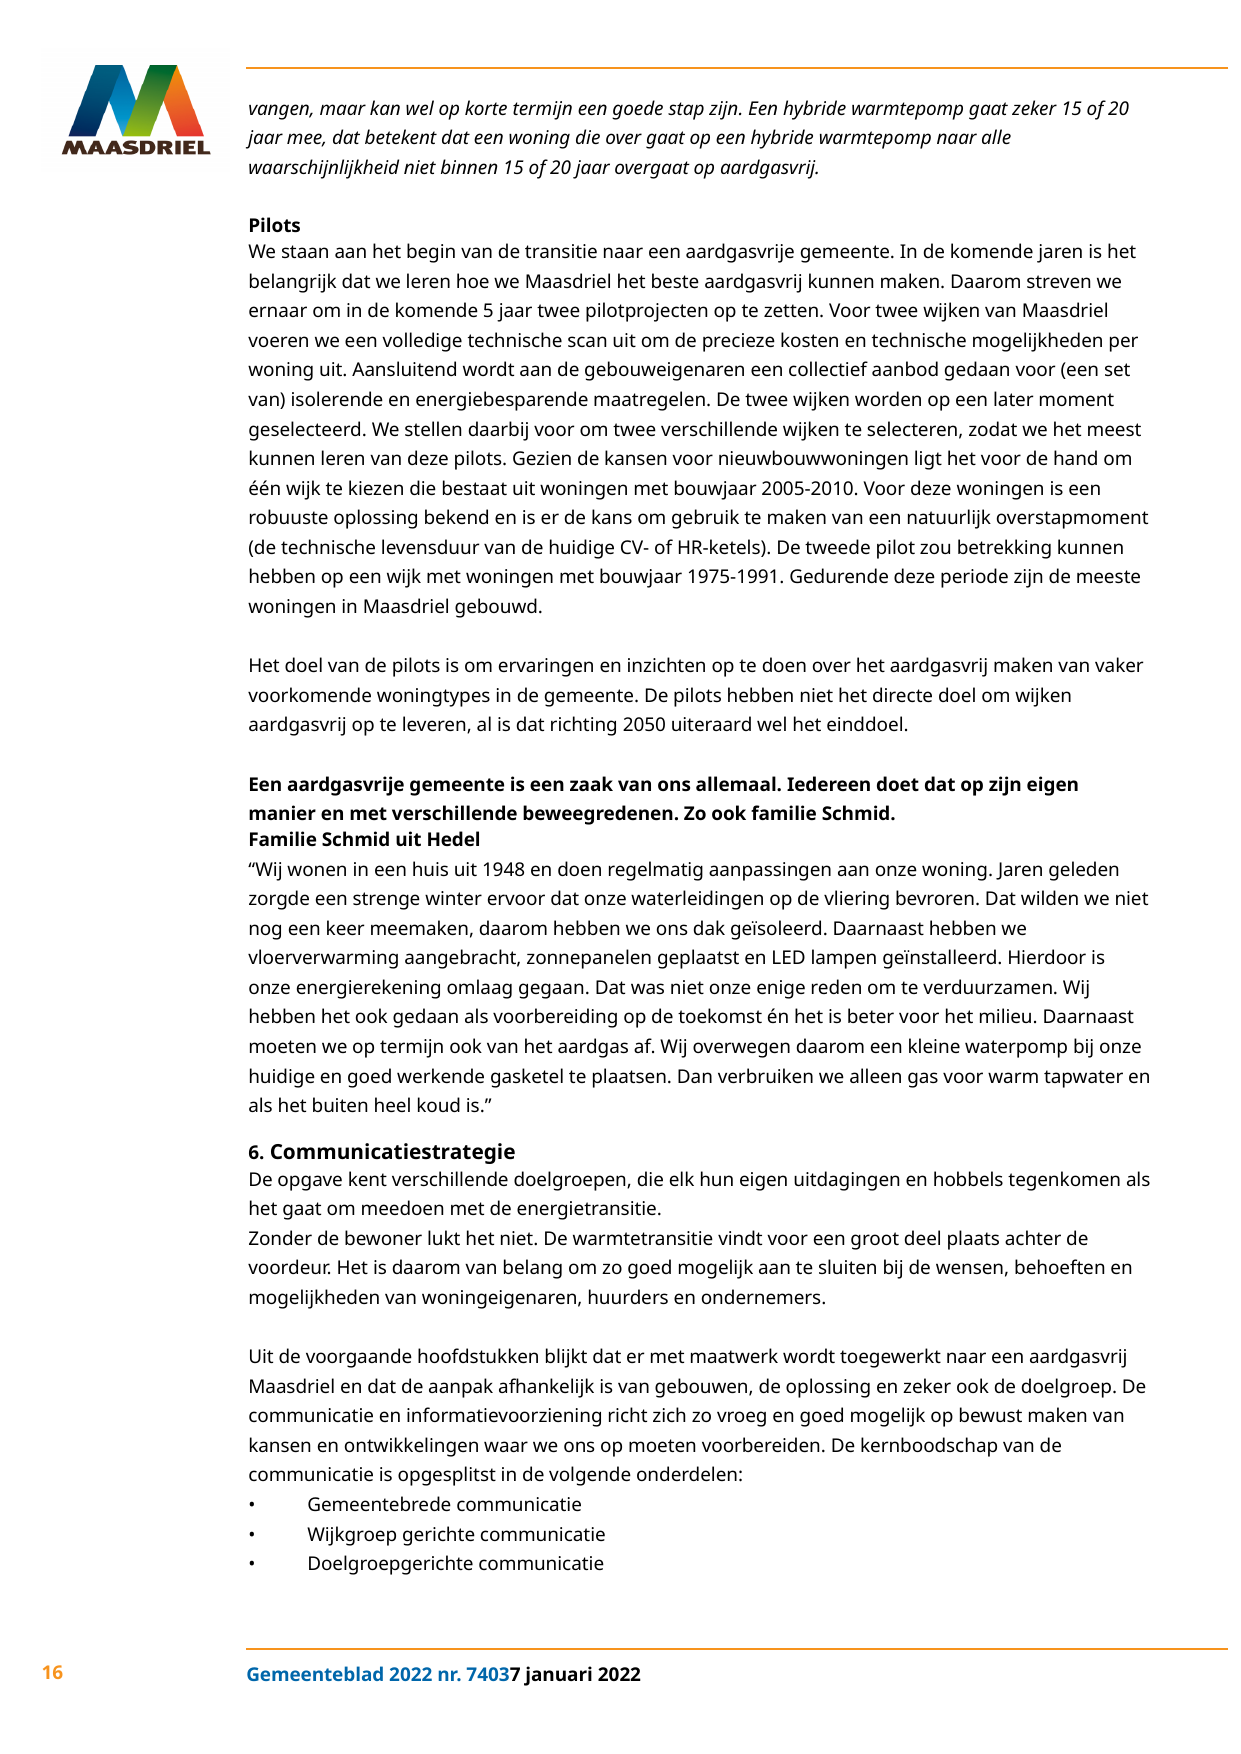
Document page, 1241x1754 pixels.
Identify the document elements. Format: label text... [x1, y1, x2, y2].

text Uit de voorgaande hoofdstukken blijkt dat er met maatwerk wordt toegewerkt naar een aardgasvrij Maasdriel en dat de aanpak afhankelijk is van gebouwen, de oplossing en zeker ook de doelgroep. De communicatie en informatievoorziening richt zich zo vroeg en goed mogelijk op bewust maken van kansen en ontwikkelingen waar we ons op moeten voorbereiden. De kernboodschap van de communicatie is opgesplitst in de volgende onderdelen: [248, 1343, 1152, 1487]
text De opgave kent verschillende doelgroepen, die elk hun eigen uitdagingen en hobbels tegenkomen als het gaat om meedoen met de energietransitie. [248, 1166, 1152, 1221]
table_cell Familie Schmid uit Hedel “Wij wonen in een huis uit 1948 en doen regelmatig aanpassingen aan onze woning. Jaren geleden zorgde een strenge winter ervoor dat onze waterleidingen op de vliering bevroren. Dat wilden we niet nog een keer meemaken, daarom hebben we ons dak geïsoleerd. Daarnaast hebben we vloerverwarming aangebracht, zonnepanelen geplaatst en LED lampen geïnstalleerd. Hierdoor is onze energierekening omlaag gegaan. Dat was niet onze enige reden om te verduurzamen. Wij hebben het ook gedaan als voorbereiding op de toekomst én het is beter voor het milieu. Daarnaast moeten we op termijn ook van het aardgas af. Wij overwegen daarom een kleine waterpomp bij onze huidige en goed werkende gasketel te plaatsen. Dan verbruiken we alleen gas voor warm tapwater en als het buiten heel koud is.” [248, 826, 1152, 1118]
list Doelgroepgerichte communicatie [248, 1550, 1152, 1576]
table_header Een aardgasvrije gemeente is een zaak van ons allemaal. Iedereen doet dat op zijn eigen manier en met verschillende beweegredenen. Zo ook familie Schmid. [248, 771, 1152, 826]
text Het doel van de pilots is om ervaringen en inzichten op te doen over het aardgasvrij maken van vaker voorkomende woningtypes in de gemeente. De pilots hebben niet het directe doel om wijken aardgasvrij op te leveren, al is dat richting 2050 uiteraard wel het einddoel. [248, 652, 1152, 737]
text Pilots [248, 212, 1152, 238]
list Wijkgroep gerichte communicatie [248, 1521, 1152, 1547]
text 6. Communicatiestrategie [248, 1137, 1152, 1166]
picture [41, 47, 231, 172]
list Gemeentebrede communicatie [248, 1491, 1152, 1517]
text Zonder de bewoner lukt het niet. De warmtetransitie vindt voor een groot deel plaats achter de voordeur. Het is daarom van belang om zo goed mogelijk aan te sluiten bij de wensen, behoeften en mogelijkheden van woningeigenaren, huurders en ondernemers. [248, 1225, 1152, 1310]
table_header vangen, maar kan wel op korte termijn een goede stap zijn. Een hybride warmtepomp gaat zeker 15 of 20 jaar mee, dat betekent dat een woning die over gaat op een hybride warmtepomp naar alle waarschijnlijkheid niet binnen 15 of 20 jaar overgaat op aardgasvrij. [248, 95, 1152, 180]
text We staan aan het begin van de transitie naar een aardgasvrije gemeente. In de komende jaren is het belangrijk dat we leren hoe we Maasdriel het beste aardgasvrij kunnen maken. Daarom streven we ernaar om in de komende 5 jaar twee pilotprojecten op te zetten. Voor twee wijken van Maasdriel voeren we een volledige technische scan uit om de precieze kosten en technische mogelijkheden per woning uit. Aansluitend wordt aan de gebouweigenaren een collectief aanbod gedaan voor (een set van) isolerende en energiebesparende maatregelen. De twee wijken worden op een later moment geselecteerd. We stellen daarbij voor om twee verschillende wijken te selecteren, zodat we het meest kunnen leren van deze pilots. Gezien de kansen voor nieuwbouwwoningen ligt het voor de hand om één wijk te kiezen die bestaat uit woningen met bouwjaar 2005-2010. Voor deze woningen is een robuuste oplossing bekend en is er de kans om gebruik te maken van een natuurlijk overstapmoment (de technische levensduur van de huidige CV- of HR-ketels). De tweede pilot zou betrekking kunnen hebben op een wijk met woningen met bouwjaar 1975-1991. Gedurende deze periode zijn de meeste woningen in Maasdriel gebouwd. [248, 238, 1152, 619]
